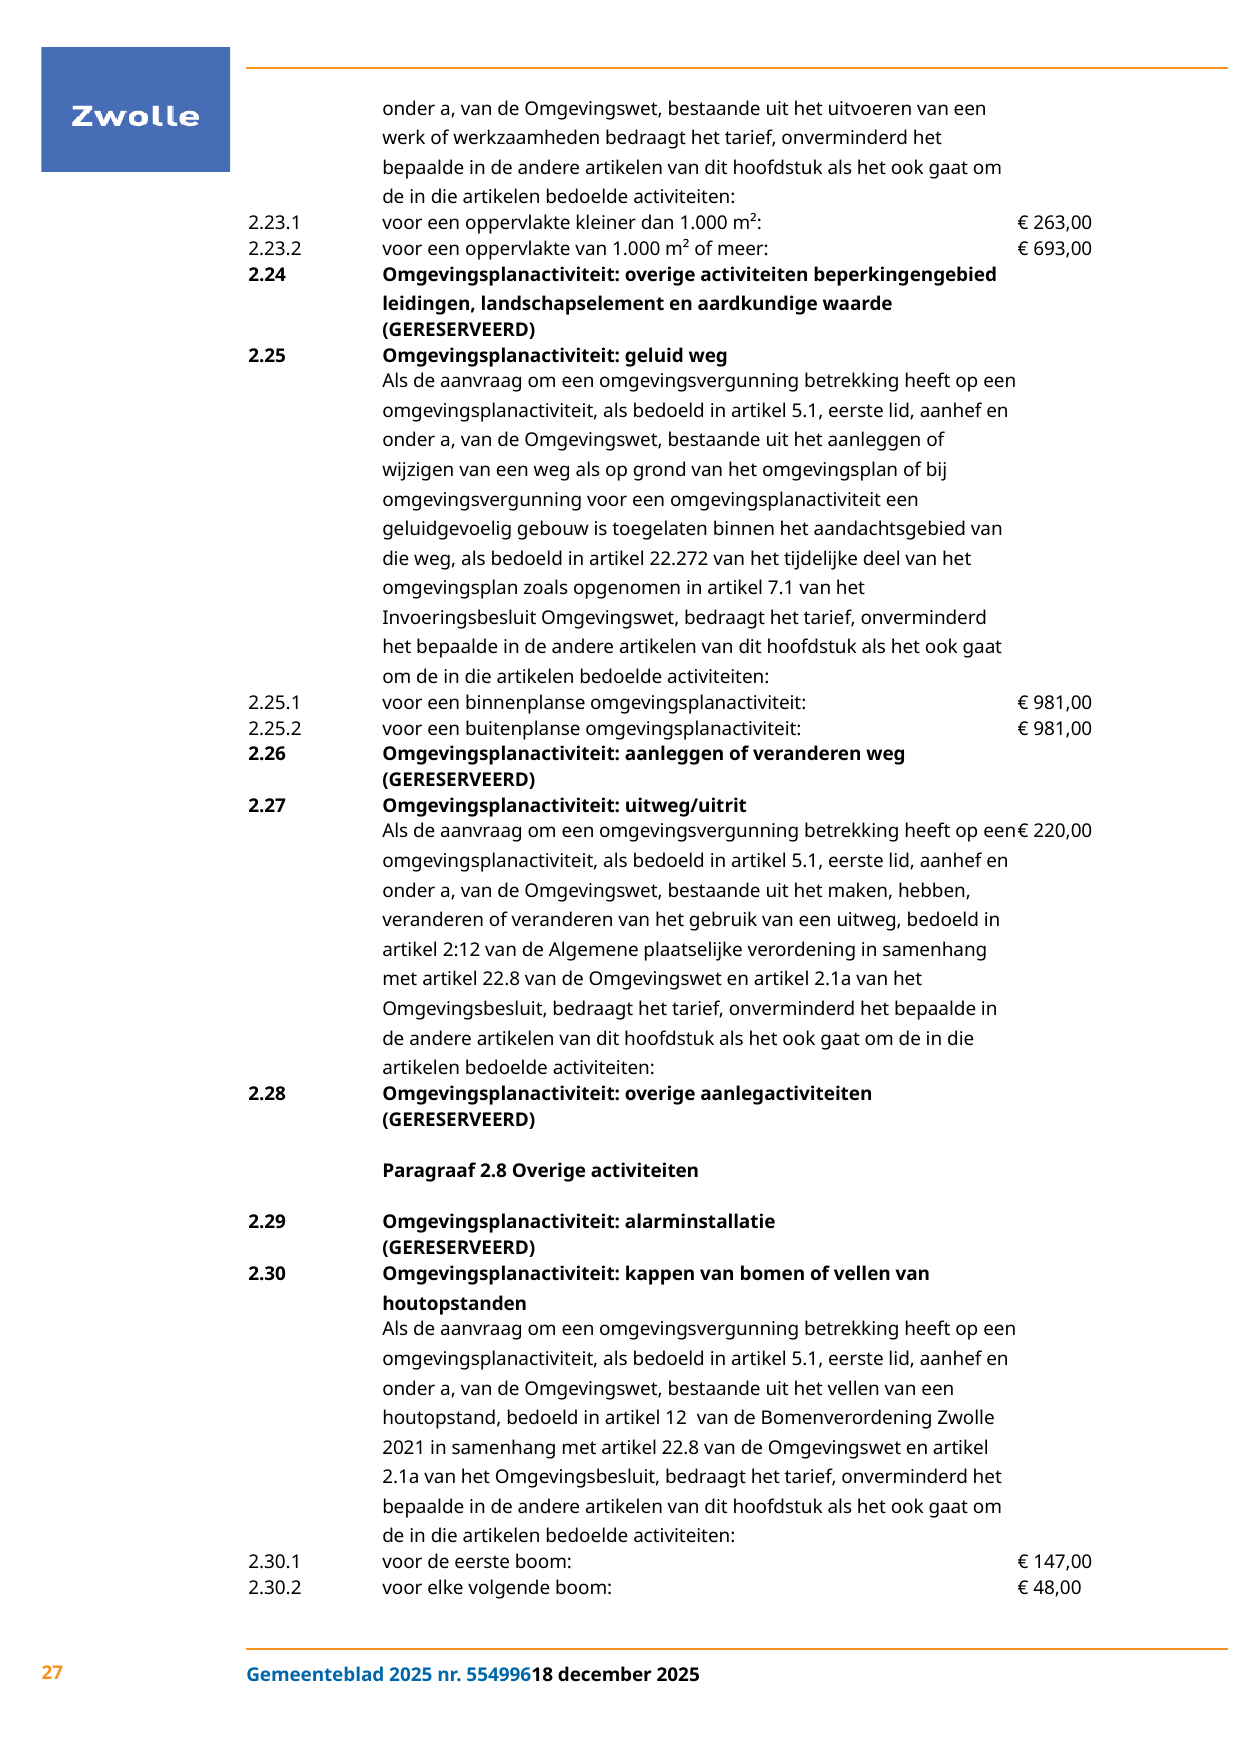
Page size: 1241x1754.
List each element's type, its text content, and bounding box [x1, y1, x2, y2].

table_cell 2.29 [248, 1209, 382, 1234]
table_cell [248, 1157, 382, 1183]
table_cell € 147,00 [1018, 1548, 1152, 1574]
table_cell 2.25 [248, 342, 382, 367]
table_cell [248, 368, 382, 689]
table_cell [248, 818, 382, 1080]
table_cell [1018, 1106, 1152, 1132]
table_cell € 263,00 [1018, 209, 1152, 235]
table_cell [1018, 766, 1152, 792]
table_cell Omgevingsplanactiviteit: overige aanlegactiviteiten [382, 1080, 1017, 1106]
table_cell [1018, 316, 1152, 342]
table_cell voor een oppervlakte van 1.000 m² of meer: [382, 235, 1017, 261]
table_cell [248, 1316, 382, 1548]
table_cell [1018, 95, 1152, 209]
table_cell [382, 1183, 1017, 1209]
table_cell [1018, 741, 1152, 766]
table_cell 2.25.1 [248, 689, 382, 715]
table_cell [248, 1132, 382, 1157]
table_cell Als de aanvraag om een omgevingsvergunning betrekking heeft op een omgevingsplanactiviteit, als bedoeld in artikel 5.1, eerste lid, aanhef en onder a, van de Omgevingswet, bestaande uit het vellen van een houtopstand, bedoeld in artikel 12 van de Bomenverordening Zwolle 2021 in samenhang met artikel 22.8 van de Omgevingswet en artikel 2.1a van het Omgevingsbesluit, bedraagt het tarief, onverminderd het bepaalde in de andere artikelen van dit hoofdstuk als het ook gaat om de in die artikelen bedoelde activiteiten: [382, 1316, 1017, 1548]
table_cell € 220,00 [1018, 818, 1152, 1080]
table_cell [248, 95, 382, 209]
table_cell [1018, 1080, 1152, 1106]
table_cell 2.30.1 [248, 1548, 382, 1574]
table_cell [1018, 1183, 1152, 1209]
table_cell voor een buitenplanse omgevingsplanactiviteit: [382, 715, 1017, 741]
table_cell 2.24 [248, 261, 382, 316]
table_cell € 981,00 [1018, 715, 1152, 741]
table_cell [1018, 792, 1152, 818]
table_cell Paragraaf 2.8 Overige activiteiten [382, 1157, 1017, 1183]
table_cell [1018, 1235, 1152, 1260]
table_cell voor een oppervlakte kleiner dan 1.000 m²: [382, 209, 1017, 235]
table_cell 2.23.1 [248, 209, 382, 235]
table_cell [1018, 342, 1152, 367]
table_cell voor de eerste boom: [382, 1548, 1017, 1574]
table_cell 2.25.2 [248, 715, 382, 741]
table_cell voor een binnenplanse omgevingsplanactiviteit: [382, 689, 1017, 715]
table_cell € 981,00 [1018, 689, 1152, 715]
table_cell Omgevingsplanactiviteit: geluid weg [382, 342, 1017, 367]
table_cell Omgevingsplanactiviteit: kappen van bomen of vellen van houtopstanden [382, 1260, 1017, 1316]
table_cell Omgevingsplanactiviteit: uitweg/uitrit [382, 792, 1017, 818]
table_cell onder a, van de Omgevingswet, bestaande uit het uitvoeren van een werk of werkzaamheden bedraagt het tarief, onverminderd het bepaalde in de andere artikelen van dit hoofdstuk als het ook gaat om de in die artikelen bedoelde activiteiten: [382, 95, 1017, 209]
table_cell 2.23.2 [248, 235, 382, 261]
table_cell [1018, 1157, 1152, 1183]
table_cell [1018, 1132, 1152, 1157]
table_cell € 693,00 [1018, 235, 1152, 261]
table_cell Als de aanvraag om een omgevingsvergunning betrekking heeft op een omgevingsplanactiviteit, als bedoeld in artikel 5.1, eerste lid, aanhef en onder a, van de Omgevingswet, bestaande uit het maken, hebben, veranderen of veranderen van het gebruik van een uitweg, bedoeld in artikel 2:12 van de Algemene plaatselijke verordening in samenhang met artikel 22.8 van de Omgevingswet en artikel 2.1a van het Omgevingsbesluit, bedraagt het tarief, onverminderd het bepaalde in de andere artikelen van dit hoofdstuk als het ook gaat om de in die artikelen bedoelde activiteiten: [382, 818, 1017, 1080]
table_cell [1018, 1260, 1152, 1316]
table_cell Omgevingsplanactiviteit: alarminstallatie [382, 1209, 1017, 1234]
table_cell 2.28 [248, 1080, 382, 1106]
table_cell 2.30.2 [248, 1574, 382, 1600]
table_cell [1018, 261, 1152, 316]
picture [41, 47, 231, 172]
table_cell (GERESERVEERD) [382, 766, 1017, 792]
table_cell (GERESERVEERD) [382, 316, 1017, 342]
table_cell (GERESERVEERD) [382, 1235, 1017, 1260]
table_cell Als de aanvraag om een omgevingsvergunning betrekking heeft op een omgevingsplanactiviteit, als bedoeld in artikel 5.1, eerste lid, aanhef en onder a, van de Omgevingswet, bestaande uit het aanleggen of wijzigen van een weg als op grond van het omgevingsplan of bij omgevingsvergunning voor een omgevingsplanactiviteit een geluidgevoelig gebouw is toegelaten binnen het aandachtsgebied van die weg, als bedoeld in artikel 22.272 van het tijdelijke deel van het omgevingsplan zoals opgenomen in artikel 7.1 van het Invoeringsbesluit Omgevingswet, bedraagt het tarief, onverminderd het bepaalde in de andere artikelen van dit hoofdstuk als het ook gaat om de in die artikelen bedoelde activiteiten: [382, 368, 1017, 689]
table_cell Omgevingsplanactiviteit: aanleggen of veranderen weg [382, 741, 1017, 766]
table_cell 2.30 [248, 1260, 382, 1316]
table_cell [248, 766, 382, 792]
table_cell [1018, 1316, 1152, 1548]
table_cell [1018, 1209, 1152, 1234]
table_cell voor elke volgende boom: [382, 1574, 1017, 1600]
table_cell [248, 1106, 382, 1132]
table_cell € 48,00 [1018, 1574, 1152, 1600]
table_cell [248, 1183, 382, 1209]
table_cell [1018, 368, 1152, 689]
table_cell 2.27 [248, 792, 382, 818]
table_cell [248, 1235, 382, 1260]
table_cell [382, 1132, 1017, 1157]
table_cell Omgevingsplanactiviteit: overige activiteiten beperkingengebied leidingen, landschapselement en aardkundige waarde [382, 261, 1017, 316]
table_cell [248, 316, 382, 342]
table_cell 2.26 [248, 741, 382, 766]
table_cell (GERESERVEERD) [382, 1106, 1017, 1132]
